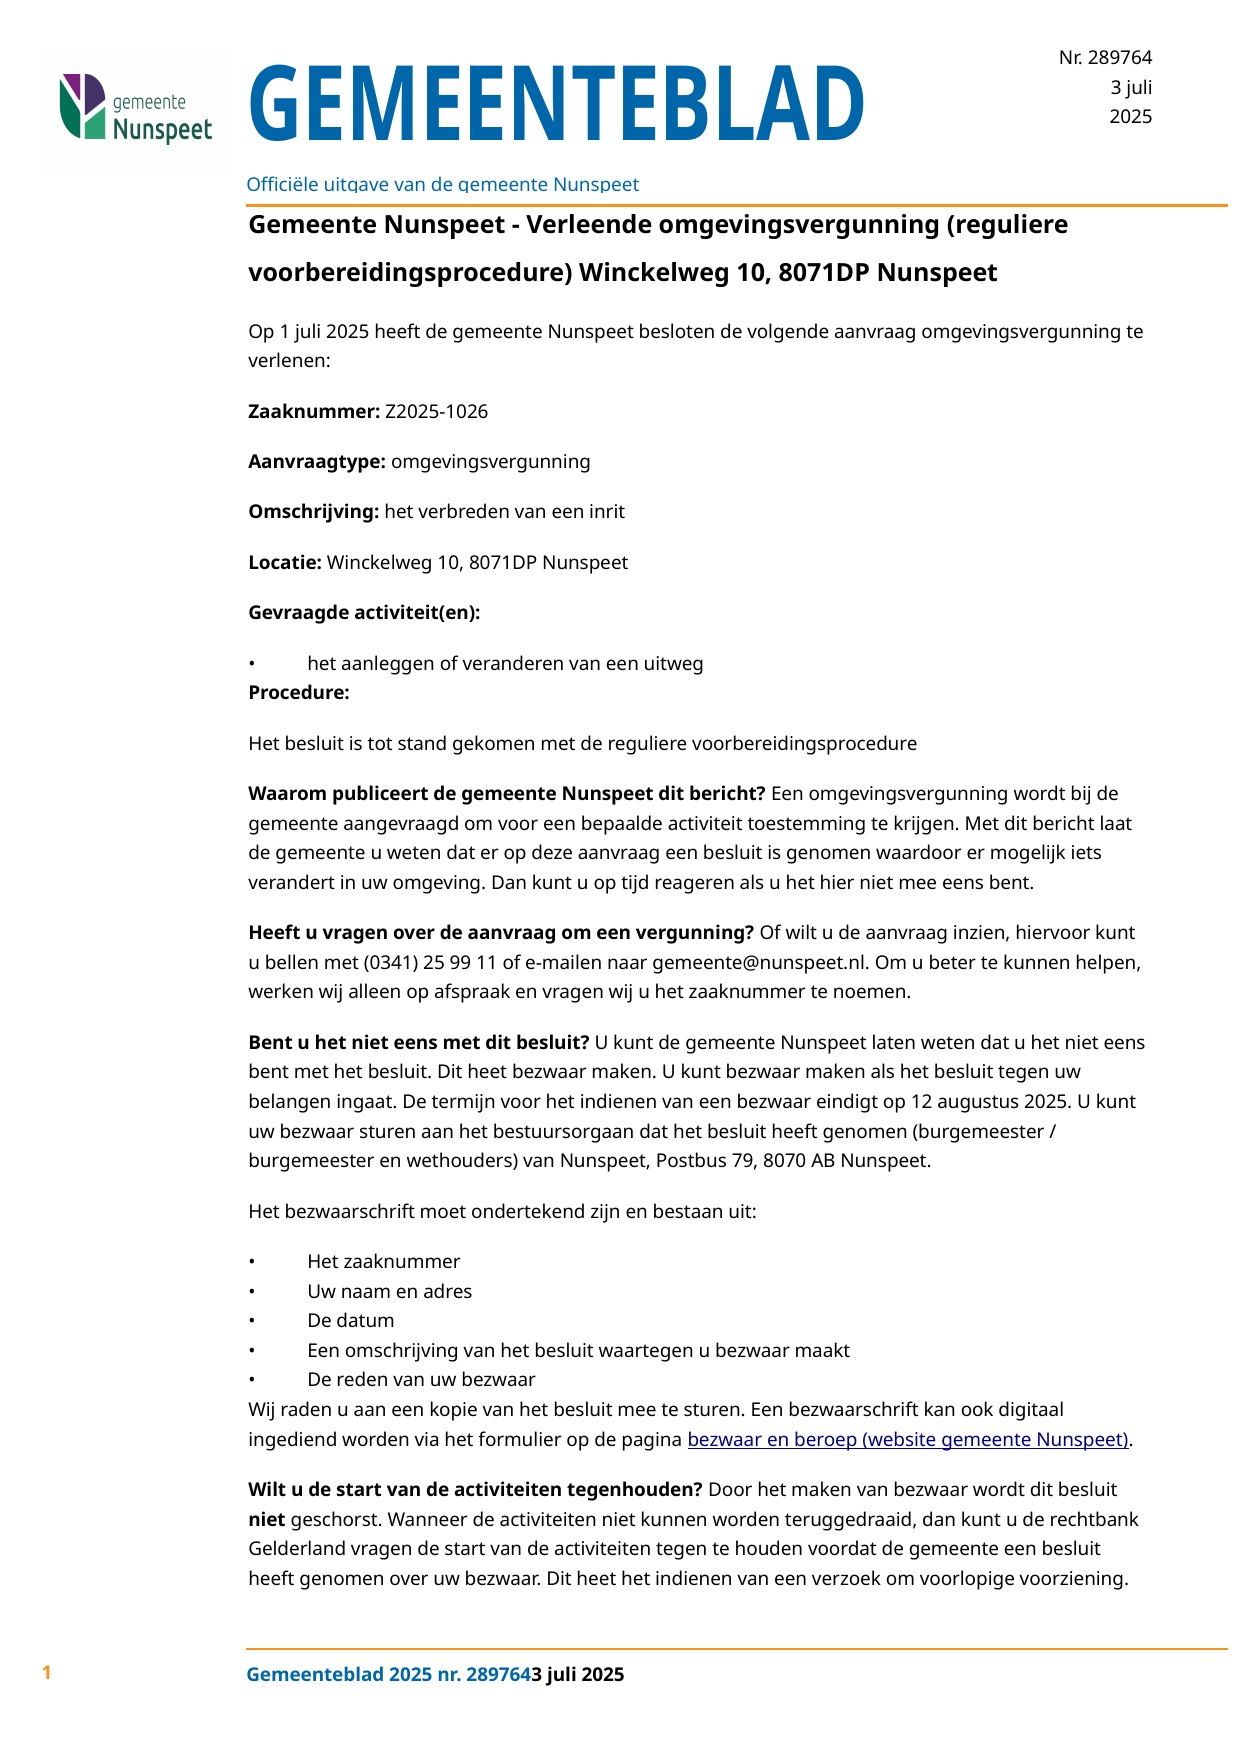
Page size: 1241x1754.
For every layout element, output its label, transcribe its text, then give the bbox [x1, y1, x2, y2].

text Procedure: [248, 679, 1152, 705]
text Zaaknummer: Z2025-1026 [248, 398, 1152, 424]
text Locatie: Winckelweg 10, 8071DP Nunspeet [248, 549, 1152, 575]
text Wilt u de start van de activiteiten tegenhouden? Door het maken van bezwaar wordt dit besluit niet geschorst. Wanneer de activiteiten niet kunnen worden teruggedraaid, dan kunt u de rechtbank Gelderland vragen de start van de activiteiten tegen te houden voordat de gemeente een besluit heeft genomen over uw bezwaar. Dit heet het indienen van een verzoek om voorlopige voorziening. [248, 1476, 1152, 1591]
list Een omschrijving van het besluit waartegen u bezwaar maakt [248, 1337, 1152, 1363]
text Op 1 juli 2025 heeft de gemeente Nunspeet besloten de volgende aanvraag omgevingsvergunning te verlenen: [248, 318, 1152, 373]
text Omschrijving: het verbreden van een inrit [248, 499, 1152, 524]
text Bent u het niet eens met dit besluit? U kunt de gemeente Nunspeet laten weten dat u het niet eens bent met het besluit. Dit heet bezwaar maken. U kunt bezwaar maken als het besluit tegen uw belangen ingaat. De termijn voor het indienen van een bezwaar eindigt op 12 augustus 2025. U kunt uw bezwaar sturen aan het bestuursorgaan dat het besluit heeft genomen (burgemeester / burgemeester en wethouders) van Nunspeet, Postbus 79, 8070 AB Nunspeet. [248, 1029, 1152, 1173]
picture [41, 47, 231, 172]
list Het zaaknummer [248, 1248, 1152, 1274]
text Gevraagde activiteit(en): [248, 599, 1152, 625]
list het aanleggen of veranderen van een uitweg [248, 650, 1152, 676]
text Waarom publiceert de gemeente Nunspeet dit bericht? Een omgevingsvergunning wordt bij de gemeente aangevraagd om voor een bepaalde activiteit toestemming te krijgen. Met dit bericht laat de gemeente u weten dat er op deze aanvraag een besluit is genomen waardoor er mogelijk iets verandert in uw omgeving. Dan kunt u op tijd reageren als u het hier niet mee eens bent. [248, 780, 1152, 895]
list De reden van uw bezwaar [248, 1367, 1152, 1392]
text Wij raden u aan een kopie van het besluit mee te sturen. Een bezwaarschrift kan ook digitaal ingediend worden via het formulier op de pagina bezwaar en beroep (website gemeente Nunspeet). [248, 1396, 1152, 1452]
text Heeft u vragen over de aanvraag om een vergunning? Of wilt u de aanvraag inzien, hiervoor kunt u bellen met (0341) 25 99 11 of e-mailen naar gemeente@nunspeet.nl. Om u beter te kunnen helpen, werken wij alleen op afspraak en vragen wij u het zaaknummer te noemen. [248, 919, 1152, 1004]
text Het bezwaarschrift moet ondertekend zijn en bestaan uit: [248, 1198, 1152, 1224]
text Het besluit is tot stand gekomen met de reguliere voorbereidingsprocedure [248, 730, 1152, 756]
list De datum [248, 1307, 1152, 1333]
text Gemeente Nunspeet - Verleende omgevingsvergunning (reguliere voorbereidingsprocedure) Winckelweg 10, 8071DP Nunspeet [248, 207, 1152, 288]
list Uw naam en adres [248, 1278, 1152, 1304]
text Aanvraagtype: omgevingsvergunning [248, 448, 1152, 474]
